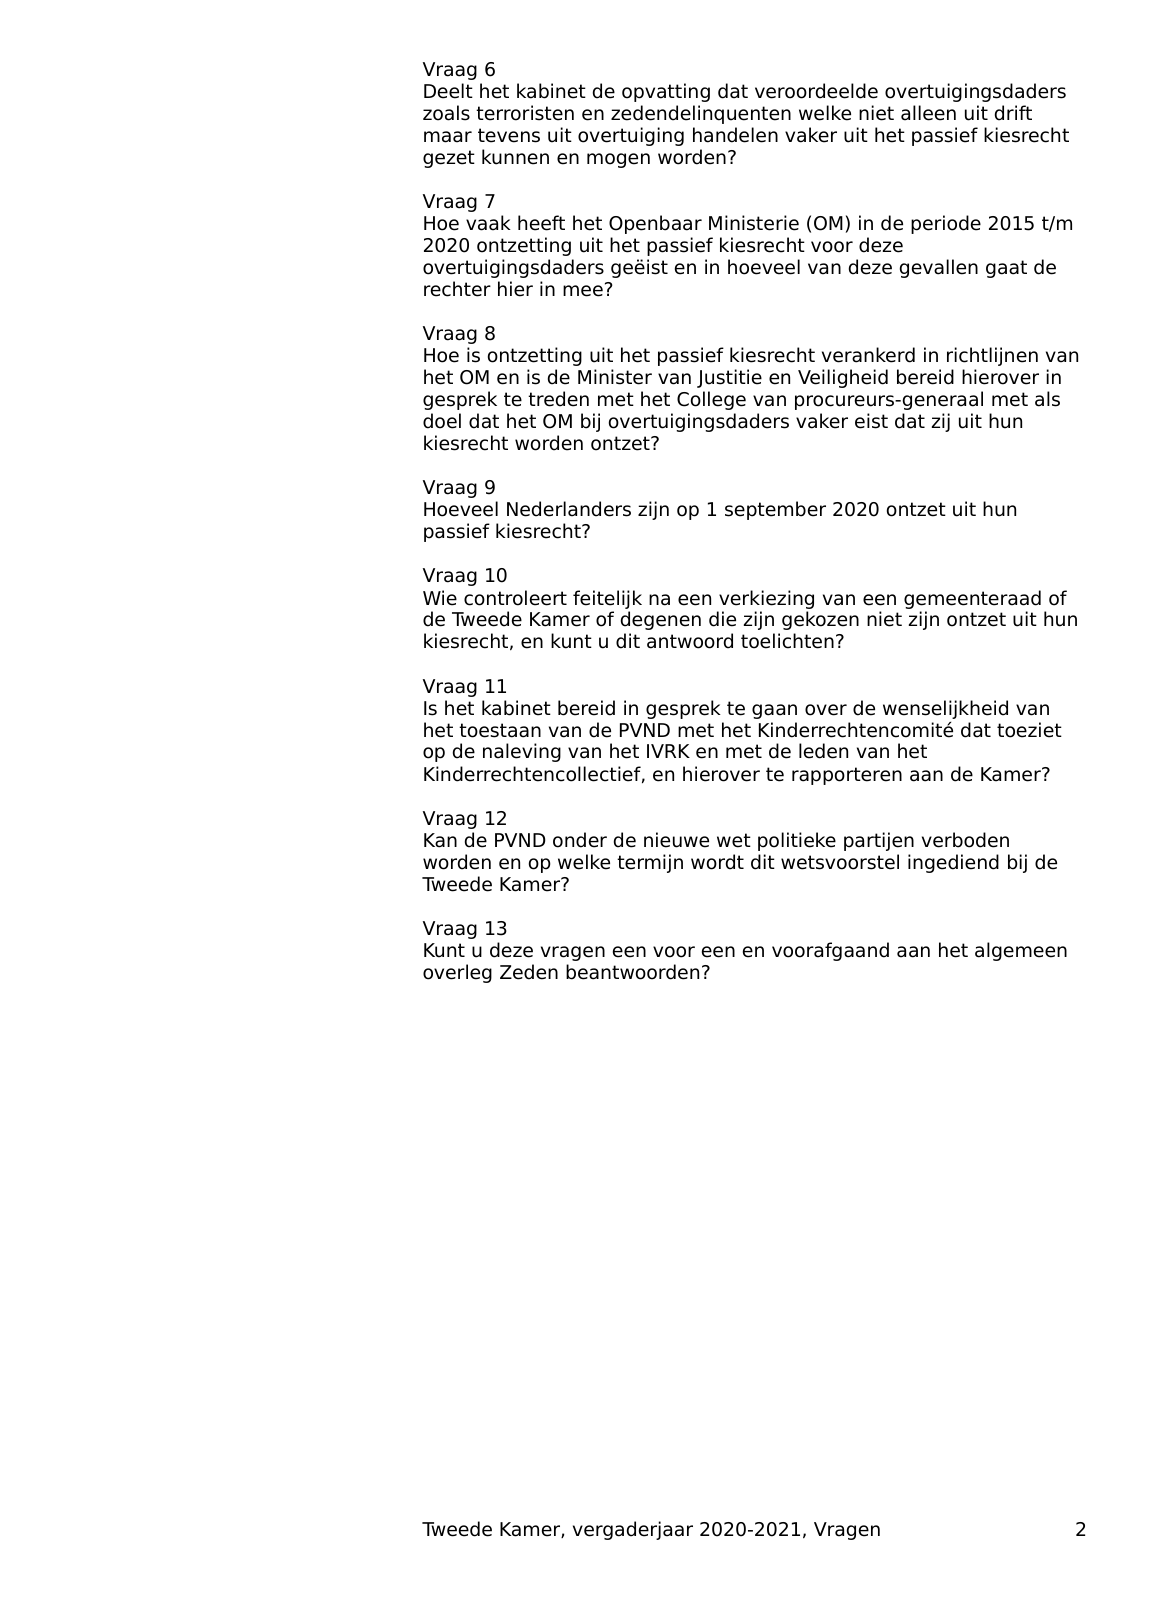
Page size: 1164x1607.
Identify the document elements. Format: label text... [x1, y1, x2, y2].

text Kunt u deze vragen een voor een en voorafgaand aan het algemeen overleg Zeden beantwoorden? [422, 940, 1087, 984]
text Kan de PVND onder de nieuwe wet politieke partijen verboden worden en op welke termijn wordt dit wetsvoorstel ingediend bij de Tweede Kamer? [422, 829, 1087, 896]
text Vraag 12 [422, 808, 1087, 829]
text Vraag 7 [422, 191, 1087, 213]
text Wie controleert feitelijk na een verkiezing van een gemeenteraad of de Tweede Kamer of degenen die zijn gekozen niet zijn ontzet uit hun kiesrecht, en kunt u dit antwoord toelichten? [422, 587, 1087, 653]
text Hoe vaak heeft het Openbaar Ministerie (OM) in de periode 2015 t/m 2020 ontzetting uit het passief kiesrecht voor deze overtuigingsdaders geëist en in hoeveel van deze gevallen gaat de rechter hier in mee? [422, 213, 1087, 301]
text Hoeveel Nederlanders zijn op 1 september 2020 ontzet uit hun passief kiesrecht? [422, 499, 1087, 543]
text Is het kabinet bereid in gesprek te gaan over de wenselijkheid van het toestaan van de PVND met het Kinderrechtencomité dat toeziet op de naleving van het IVRK en met de leden van het Kinderrechtencollectief, en hierover te rapporteren aan de Kamer? [422, 697, 1087, 785]
text Vraag 11 [422, 676, 1087, 697]
text Deelt het kabinet de opvatting dat veroordeelde overtuigingsdaders zoals terroristen en zedendelinquenten welke niet alleen uit drift maar tevens uit overtuiging handelen vaker uit het passief kiesrecht gezet kunnen en mogen worden? [422, 81, 1087, 169]
text Vraag 9 [422, 477, 1087, 499]
text Vraag 6 [422, 59, 1087, 81]
text Vraag 8 [422, 323, 1087, 345]
text Hoe is ontzetting uit het passief kiesrecht verankerd in richtlijnen van het OM en is de Minister van Justitie en Veiligheid bereid hierover in gesprek te treden met het College van procureurs-generaal met als doel dat het OM bij overtuigingsdaders vaker eist dat zij uit hun kiesrecht worden ontzet? [422, 345, 1087, 455]
text Vraag 13 [422, 918, 1087, 940]
text Vraag 10 [422, 565, 1087, 587]
